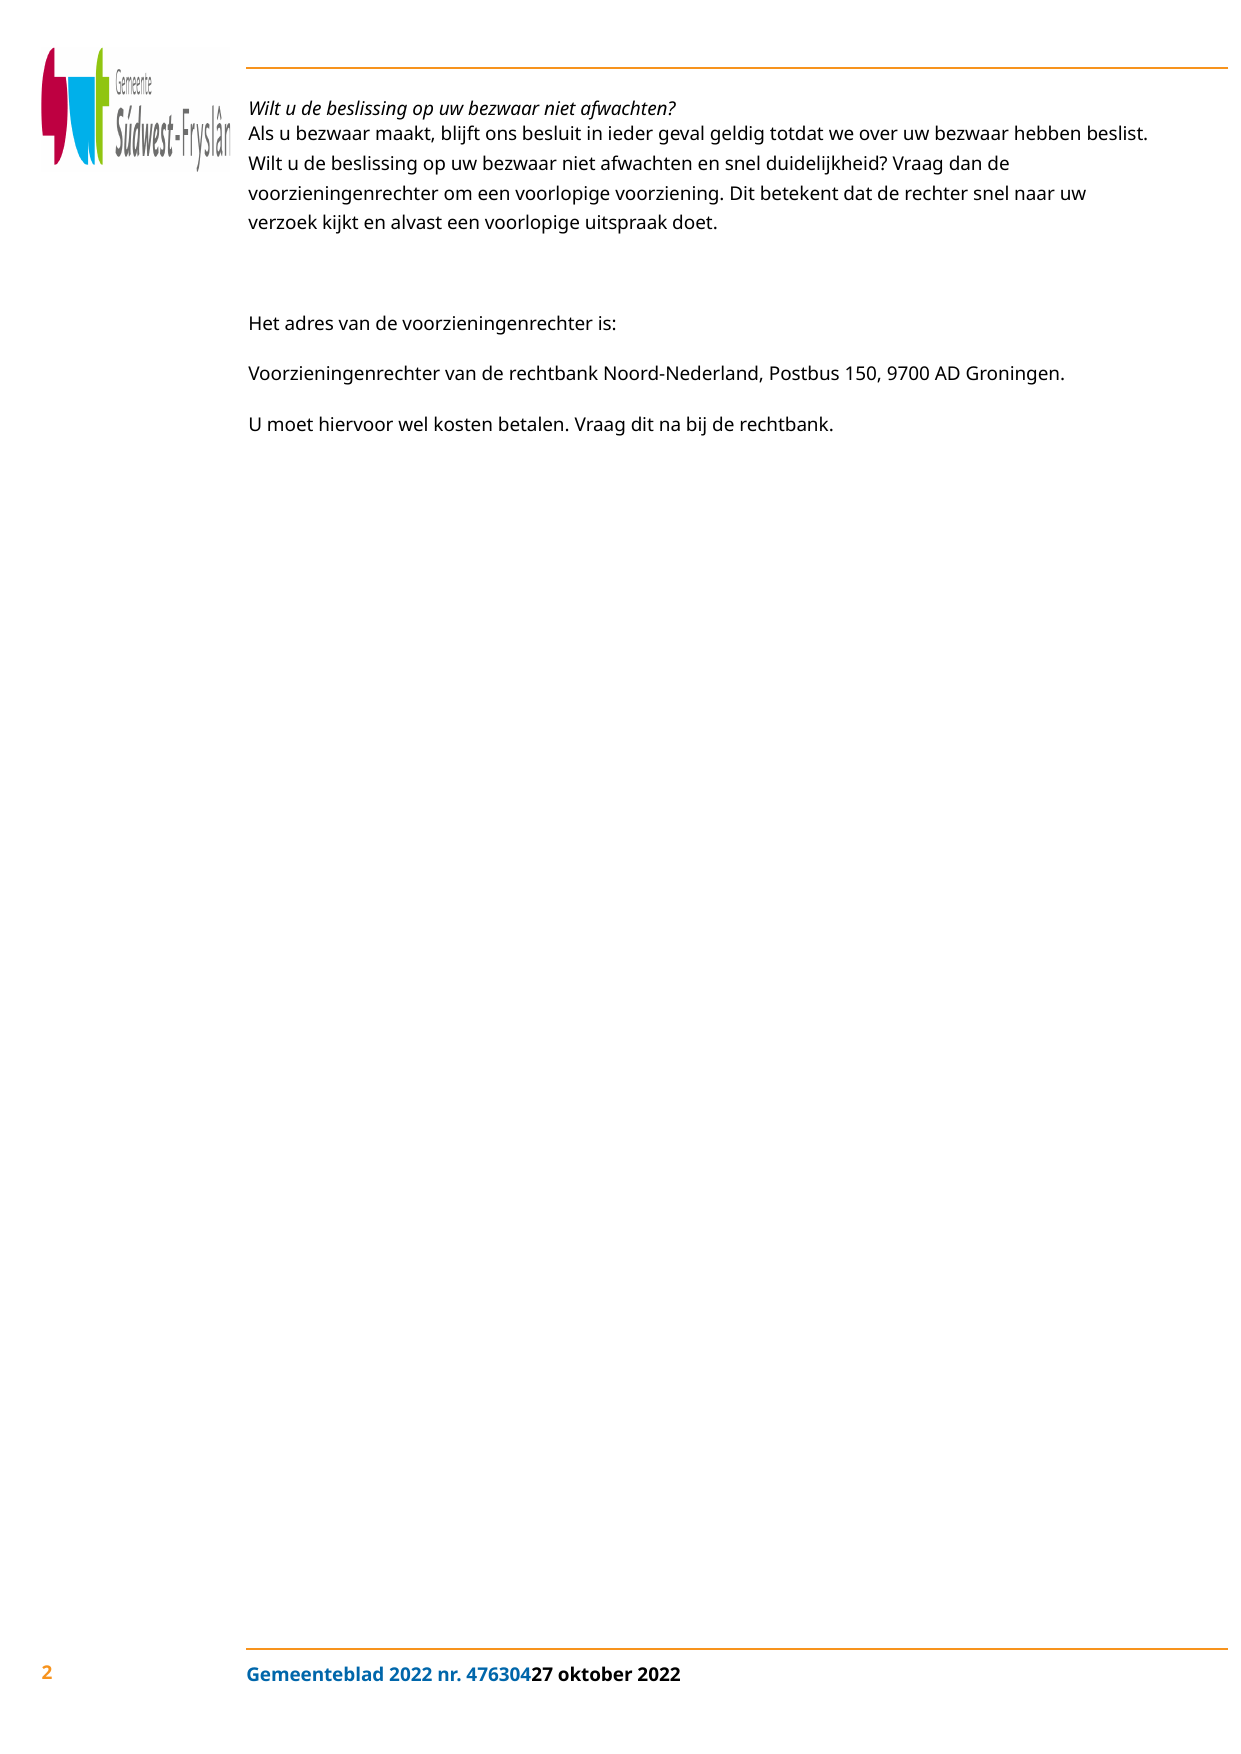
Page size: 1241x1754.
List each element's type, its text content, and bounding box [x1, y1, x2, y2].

text Het adres van de voorzieningenrechter is: [248, 310, 1152, 336]
text Als u bezwaar maakt, blijft ons besluit in ieder geval geldig totdat we over uw bezwaar hebben beslist. Wilt u de beslissing op uw bezwaar niet afwachten en snel duidelijkheid? Vraag dan de voorzieningenrechter om een voorlopige voorziening. Dit betekent dat de rechter snel naar uw verzoek kijkt en alvast een voorlopige uitspraak doet. [248, 121, 1152, 235]
text Voorzieningenrechter van de rechtbank Noord-Nederland, Postbus 150, 9700 AD Groningen. [248, 361, 1152, 386]
text Wilt u de beslissing op uw bezwaar niet afwachten? [248, 95, 1152, 121]
text U moet hiervoor wel kosten betalen. Vraag dit na bij de rechtbank. [248, 411, 1152, 437]
picture [41, 47, 231, 172]
